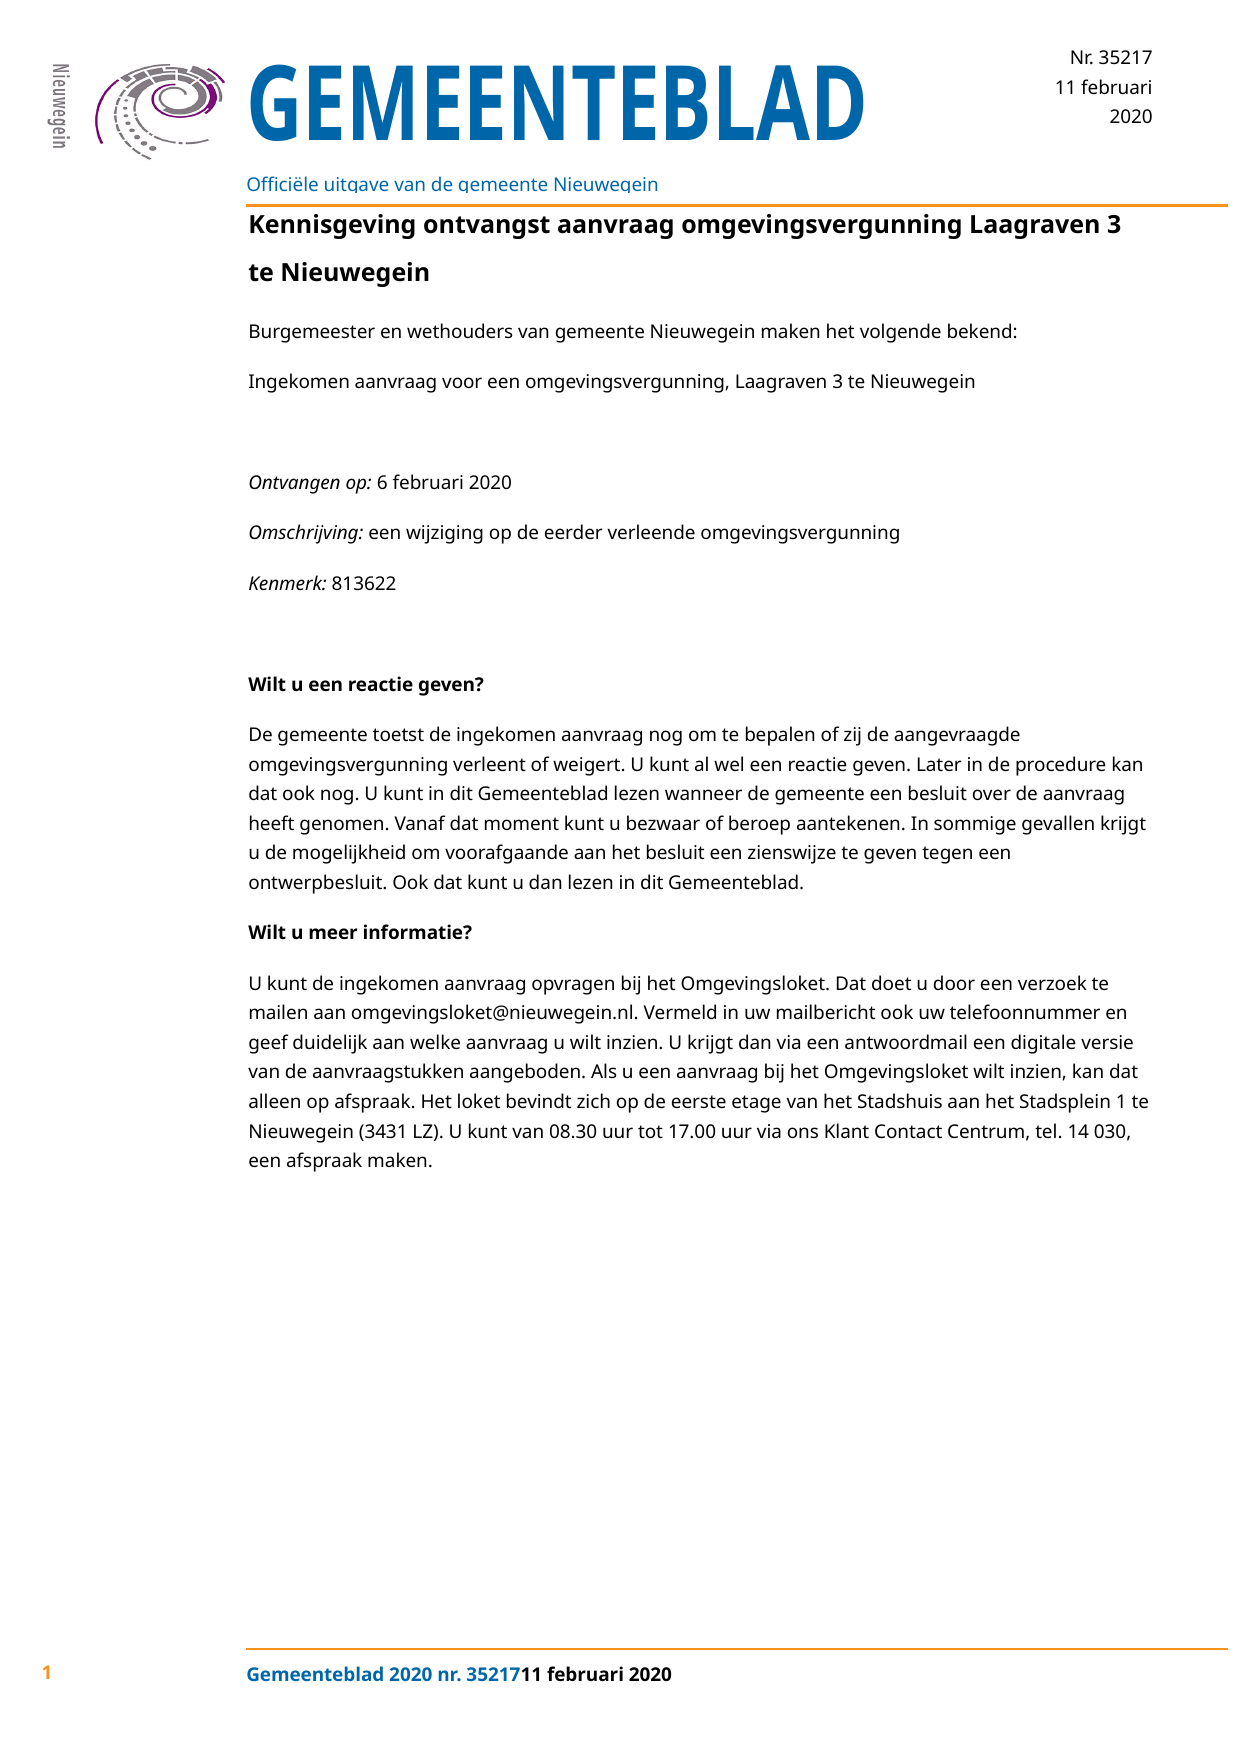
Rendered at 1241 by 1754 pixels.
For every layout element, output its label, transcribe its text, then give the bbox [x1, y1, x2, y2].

text Omschrijving: een wijziging op de eerder verleende omgevingsvergunning [248, 519, 1152, 545]
text De gemeente toetst de ingekomen aanvraag nog om te bepalen of zij de aangevraagde omgevingsvergunning verleent of weigert. U kunt al wel een reactie geven. Later in de procedure kan dat ook nog. U kunt in dit Gemeenteblad lezen wanneer de gemeente een besluit over de aanvraag heeft genomen. Vanaf dat moment kunt u bezwaar of beroep aantekenen. In sommige gevallen krijgt u de mogelijkheid om voorafgaande aan het besluit een zienswijze te geven tegen een ontwerpbesluit. Ook dat kunt u dan lezen in dit Gemeenteblad. [248, 721, 1152, 895]
text Ingekomen aanvraag voor een omgevingsvergunning, Laagraven 3 te Nieuwegein [248, 368, 1152, 394]
text U kunt de ingekomen aanvraag opvragen bij het Omgevingsloket. Dat doet u door een verzoek te mailen aan omgevingsloket@nieuwegein.nl. Vermeld in uw mailbericht ook uw telefoonnummer en geef duidelijk aan welke aanvraag u wilt inzien. U krijgt dan via een antwoordmail een digitale versie van de aanvraagstukken aangeboden. Als u een aanvraag bij het Omgevingsloket wilt inzien, kan dat alleen op afspraak. Het loket bevindt zich op de eerste etage van het Stadshuis aan het Stadsplein 1 te Nieuwegein (3431 LZ). U kunt van 08.30 uur tot 17.00 uur via ons Klant Contact Centrum, tel. 14 030, een afspraak maken. [248, 970, 1152, 1173]
text Kennisgeving ontvangst aanvraag omgevingsvergunning Laagraven 3 te Nieuwegein [248, 207, 1152, 288]
text Wilt u een reactie geven? [248, 671, 1152, 697]
text Burgemeester en wethouders van gemeente Nieuwegein maken het volgende bekend: [248, 318, 1152, 344]
text Wilt u meer informatie? [248, 919, 1152, 945]
text Ontvangen op: 6 februari 2020 [248, 469, 1152, 495]
picture [41, 47, 231, 172]
text Kenmerk: 813622 [248, 570, 1152, 596]
